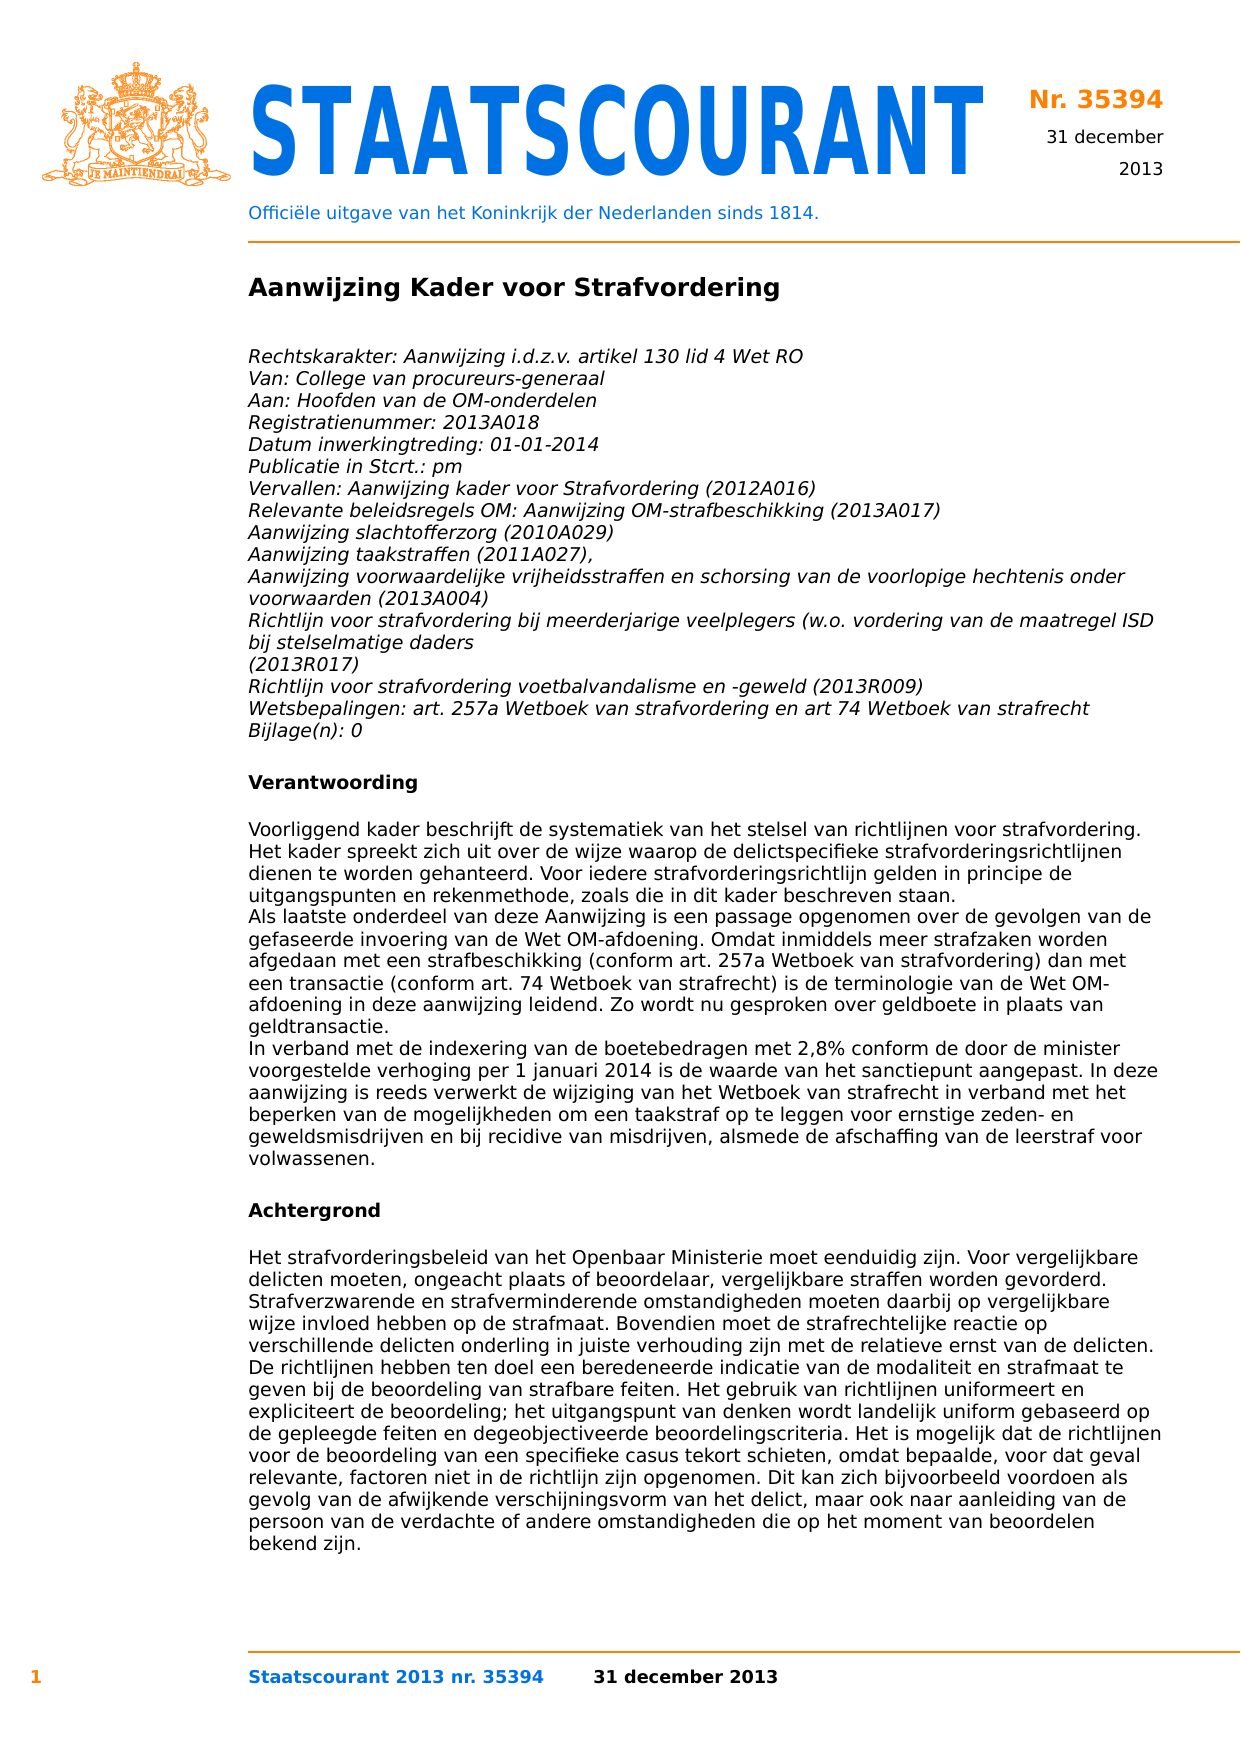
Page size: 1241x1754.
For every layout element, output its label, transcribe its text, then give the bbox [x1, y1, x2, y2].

text De richtlijnen hebben ten doel een beredeneerde indicatie van de modaliteit en strafmaat te geven bij de beoordeling van strafbare feiten. Het gebruik van richtlijnen uniformeert en expliciteert de beoordeling; het uitgangspunt van denken wordt landelijk uniform gebaseerd op de gepleegde feiten en degeobjectiveerde beoordelingscriteria. Het is mogelijk dat de richtlijnen voor de beoordeling van een specifieke casus tekort schieten, omdat bepaalde, voor dat geval relevante, factoren niet in de richtlijn zijn opgenomen. Dit kan zich bijvoorbeeld voordoen als gevolg van de afwijkende verschijningsvorm van het delict, maar ook naar aanleiding van de persoon van de verdachte of andere omstandigheden die op het moment van beoordelen bekend zijn. [248, 1357, 1163, 1555]
table_cell 31 december [998, 121, 1240, 153]
text Richtlijn voor strafvordering voetbalvandalisme en -geweld (2013R009) [248, 676, 1163, 698]
text Relevante beleidsregels OM: Aanwijzing OM-strafbeschikking (2013A017) [248, 500, 1163, 522]
text (2013R017) [248, 654, 1163, 676]
text Rechtskarakter: Aanwijzing i.d.z.v. artikel 130 lid 4 Wet RO [248, 346, 1163, 368]
text Aanwijzing voorwaardelijke vrijheidsstraffen en schorsing van de voorlopige hechtenis onder voorwaarden (2013A004) [248, 566, 1163, 610]
text Aanwijzing taakstraffen (2011A027), [248, 544, 1163, 566]
text Als laatste onderdeel van deze Aanwijzing is een passage opgenomen over de gevolgen van de gefaseerde invoering van de Wet OM-afdoening. Omdat inmiddels meer strafzaken worden afgedaan met een strafbeschikking (conform art. 257a Wetboek van strafvordering) dan met een transactie (conform art. 74 Wetboek van strafrecht) is de terminologie van de Wet OM-afdoening in deze aanwijzing leidend. Zo wordt nu gesproken over geldboete in plaats van geldtransactie. [248, 906, 1163, 1038]
text Aan: Hoofden van de OM-onderdelen [248, 390, 1163, 412]
text Registratienummer: 2013A018 [248, 412, 1163, 434]
subtitle Verantwoording [248, 772, 1163, 793]
text Vervallen: Aanwijzing kader voor Strafvordering (2012A016) [248, 478, 1163, 500]
table_header [25, 62, 248, 241]
text Publicatie in Stcrt.: pm [248, 456, 1163, 478]
subtitle Achtergrond [248, 1200, 1163, 1222]
text Richtlijn voor strafvordering bij meerderjarige veelplegers (w.o. vordering van de maatregel ISD bij stelselmatige daders [248, 610, 1163, 654]
table_cell Officiële uitgave van het Koninkrijk der Nederlanden sinds 1814. [248, 203, 1240, 241]
table_header STAATSCOURANT [248, 62, 998, 203]
table_header Nr. 35394 [998, 62, 1240, 121]
picture [41, 62, 231, 186]
text Bijlage(n): 0 [248, 719, 1163, 742]
text In verband met de indexering van de boetebedragen met 2,8% conform de door de minister voorgestelde verhoging per 1 januari 2014 is de waarde van het sanctiepunt aangepast. In deze aanwijzing is reeds verwerkt de wijziging van het Wetboek van strafrecht in verband met het beperken van de mogelijkheden om een taakstraf op te leggen voor ernstige zeden- en geweldsmisdrijven en bij recidive van misdrijven, alsmede de afschaffing van de leerstraf voor volwassenen. [248, 1038, 1163, 1170]
text Datum inwerkingtreding: 01-01-2014 [248, 434, 1163, 456]
text Het strafvorderingsbeleid van het Openbaar Ministerie moet eenduidig zijn. Voor vergelijkbare delicten moeten, ongeacht plaats of beoordelaar, vergelijkbare straffen worden gevorderd. Strafverzwarende en strafverminderende omstandigheden moeten daarbij op vergelijkbare wijze invloed hebben op de strafmaat. Bovendien moet de strafrechtelijke reactie op verschillende delicten onderling in juiste verhouding zijn met de relatieve ernst van de delicten. [248, 1247, 1163, 1357]
text Voorliggend kader beschrijft de systematiek van het stelsel van richtlijnen voor strafvordering. Het kader spreekt zich uit over de wijze waarop de delictspecifieke strafvorderingsrichtlijnen dienen te worden gehanteerd. Voor iedere strafvorderingsrichtlijn gelden in principe de uitgangspunten en rekenmethode, zoals die in dit kader beschreven staan. [248, 818, 1163, 906]
subtitle Aanwijzing Kader voor Strafvordering [248, 273, 1163, 302]
text Wetsbepalingen: art. 257a Wetboek van strafvordering en art 74 Wetboek van strafrecht [248, 698, 1163, 719]
text Van: College van procureurs-generaal [248, 368, 1163, 390]
table_cell 2013 [998, 153, 1240, 203]
text Aanwijzing slachtofferzorg (2010A029) [248, 522, 1163, 544]
